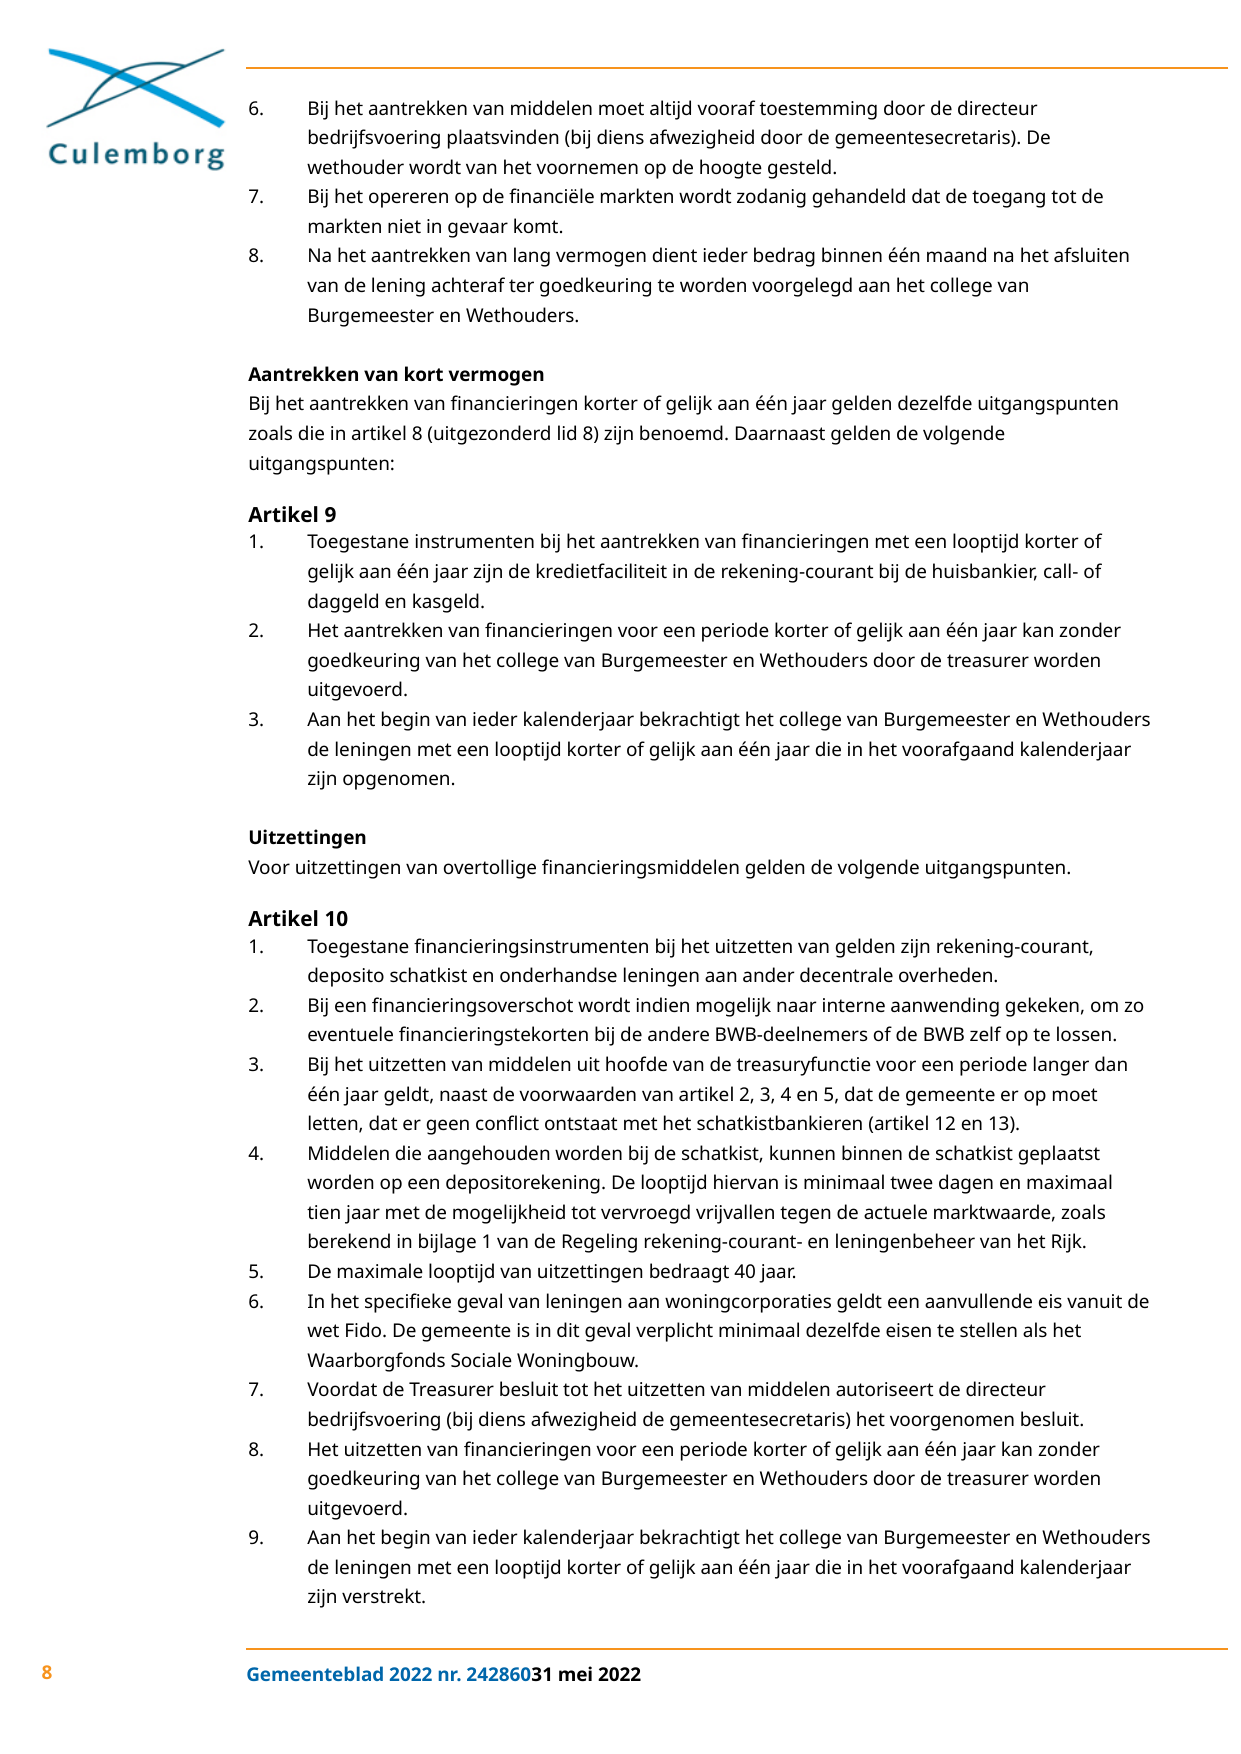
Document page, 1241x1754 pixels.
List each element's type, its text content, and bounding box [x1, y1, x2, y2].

list Bij een financieringsoverschot wordt indien mogelijk naar interne aanwending gekeken, om zo eventuele financieringstekorten bij de andere BWB-deelnemers of de BWB zelf op te lossen. [248, 992, 1152, 1047]
text Voor uitzettingen van overtollige financieringsmiddelen gelden de volgende uitgangspunten. [248, 854, 1152, 880]
list Toegestane instrumenten bij het aantrekken van financieringen met een looptijd korter of gelijk aan één jaar zijn de kredietfaciliteit in de rekening-courant bij de huisbankier, call- of daggeld en kasgeld. [248, 529, 1152, 613]
list Aan het begin van ieder kalenderjaar bekrachtigt het college van Burgemeester en Wethouders de leningen met een looptijd korter of gelijk aan één jaar die in het voorafgaand kalenderjaar zijn verstrekt. [248, 1524, 1152, 1609]
list In het specifieke geval van leningen aan woningcorporaties geldt een aanvullende eis vanuit de wet Fido. De gemeente is in dit geval verplicht minimaal dezelfde eisen te stellen als het Waarborgfonds Sociale Woningbouw. [248, 1288, 1152, 1373]
list Voordat de Treasurer besluit tot het uitzetten van middelen autoriseert de directeur bedrijfsvoering (bij diens afwezigheid de gemeentesecretaris) het voorgenomen besluit. [248, 1377, 1152, 1432]
text Aantrekken van kort vermogen [248, 361, 1152, 387]
picture [41, 47, 231, 172]
text Artikel 9 [248, 500, 1152, 529]
list Bij het uitzetten van middelen uit hoofde van de treasuryfunctie voor een periode langer dan één jaar geldt, naast de voorwaarden van artikel 2, 3, 4 en 5, dat de gemeente er op moet letten, dat er geen conflict ontstaat met het schatkistbankieren (artikel 12 en 13). [248, 1051, 1152, 1136]
list Het aantrekken van financieringen voor een periode korter of gelijk aan één jaar kan zonder goedkeuring van het college van Burgemeester en Wethouders door de treasurer worden uitgevoerd. [248, 617, 1152, 702]
list Na het aantrekken van lang vermogen dient ieder bedrag binnen één maand na het afsluiten van de lening achteraf ter goedkeuring te worden voorgelegd aan het college van Burgemeester en Wethouders. [248, 243, 1152, 328]
text Bij het aantrekken van financieringen korter of gelijk aan één jaar gelden dezelfde uitgangspunten zoals die in artikel 8 (uitgezonderd lid 8) zijn benoemd. Daarnaast gelden de volgende uitgangspunten: [248, 391, 1152, 476]
list Het uitzetten van financieringen voor een periode korter of gelijk aan één jaar kan zonder goedkeuring van het college van Burgemeester en Wethouders door de treasurer worden uitgevoerd. [248, 1436, 1152, 1521]
list Middelen die aangehouden worden bij de schatkist, kunnen binnen de schatkist geplaatst worden op een depositorekening. De looptijd hiervan is minimaal twee dagen en maximaal tien jaar met de mogelijkheid tot vervroegd vrijvallen tegen de actuele marktwaarde, zoals berekend in bijlage 1 van de Regeling rekening-courant- en leningenbeheer van het Rijk. [248, 1140, 1152, 1254]
list Toegestane financieringsinstrumenten bij het uitzetten van gelden zijn rekening-courant, deposito schatkist en onderhandse leningen aan ander decentrale overheden. [248, 933, 1152, 988]
list Aan het begin van ieder kalenderjaar bekrachtigt het college van Burgemeester en Wethouders de leningen met een looptijd korter of gelijk aan één jaar die in het voorafgaand kalenderjaar zijn opgenomen. [248, 706, 1152, 791]
list Bij het opereren op de financiële markten wordt zodanig gehandeld dat de toegang tot de markten niet in gevaar komt. [248, 183, 1152, 239]
text Uitzettingen [248, 824, 1152, 850]
list De maximale looptijd van uitzettingen bedraagt 40 jaar. [248, 1258, 1152, 1284]
text Artikel 10 [248, 904, 1152, 933]
list Bij het aantrekken van middelen moet altijd vooraf toestemming door de directeur bedrijfsvoering plaatsvinden (bij diens afwezigheid door de gemeentesecretaris). De wethouder wordt van het voornemen op de hoogte gesteld. [248, 95, 1152, 180]
